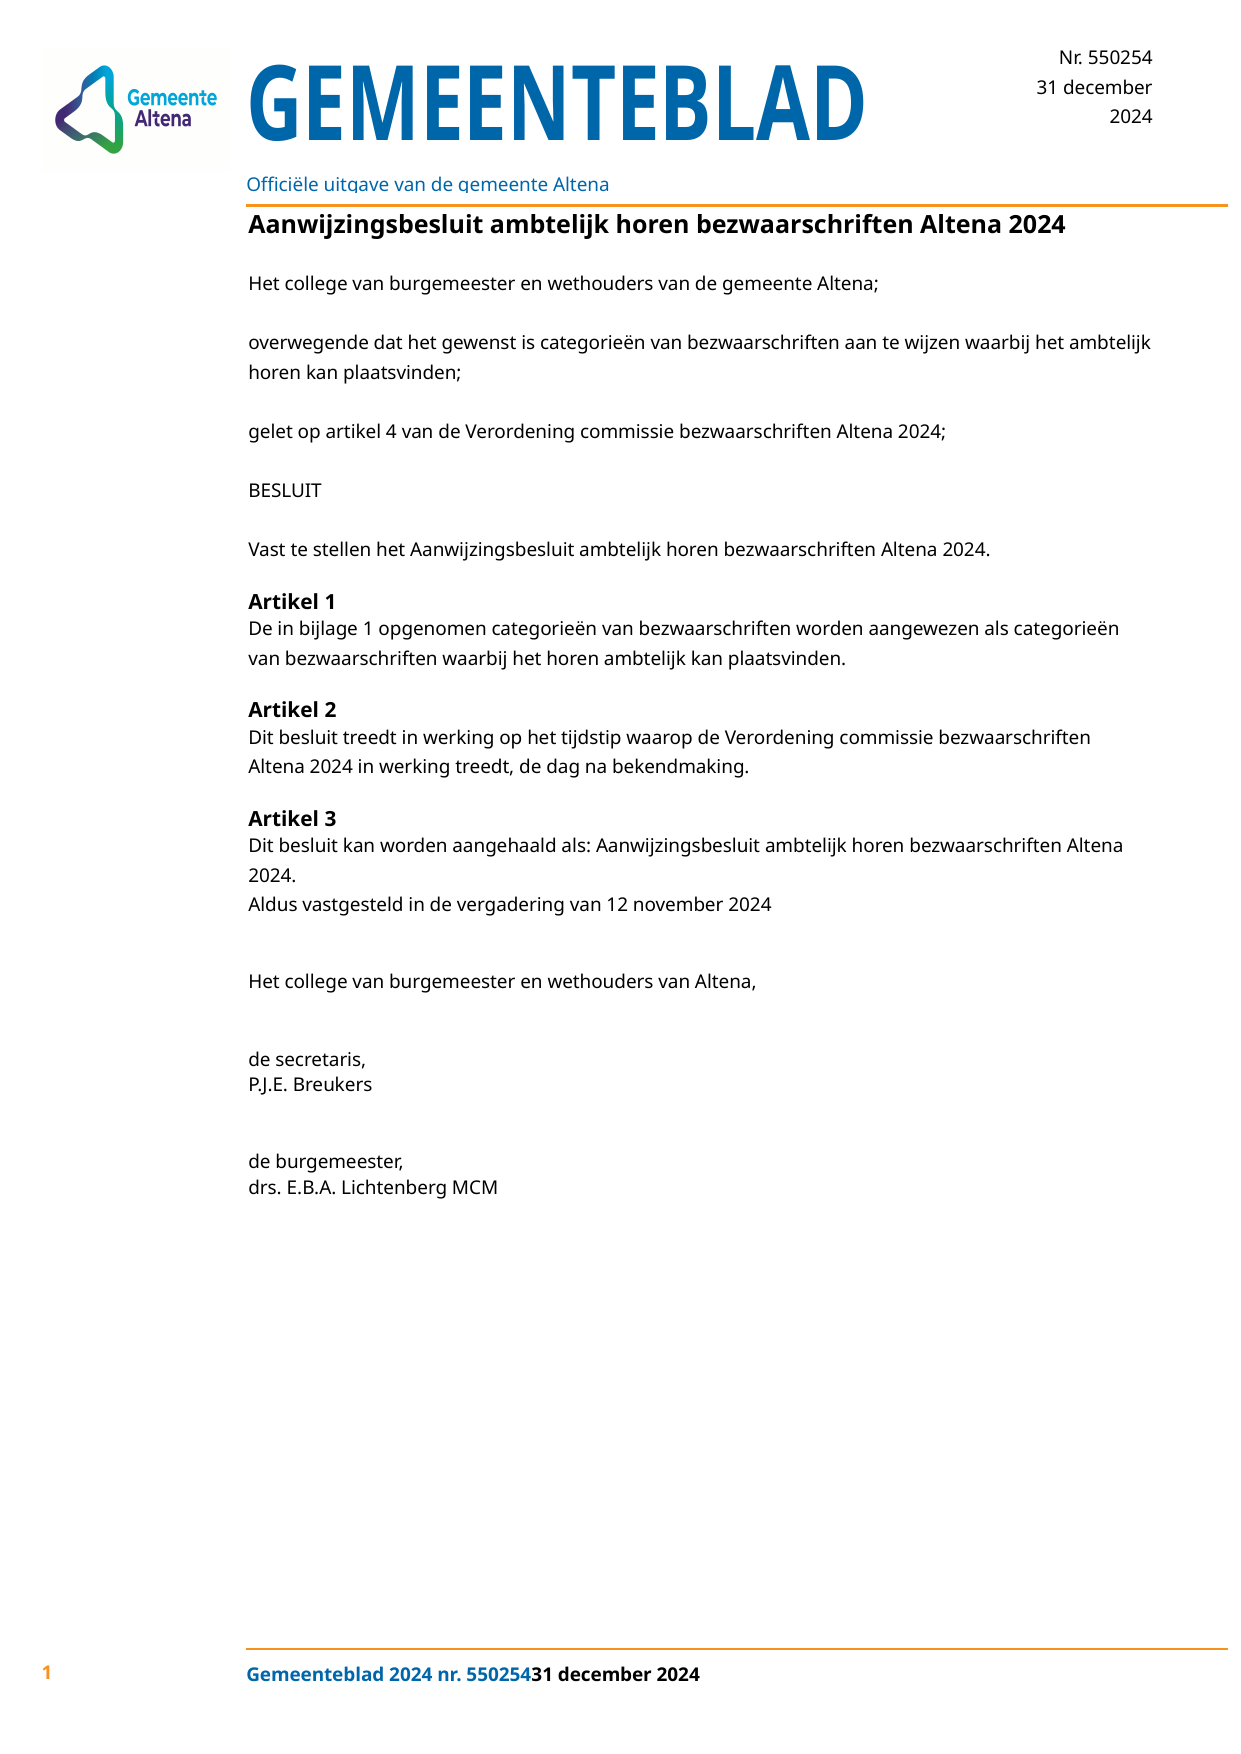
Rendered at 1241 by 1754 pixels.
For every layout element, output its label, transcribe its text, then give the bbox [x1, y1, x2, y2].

text drs. E.B.A. Lichtenberg MCM [248, 1174, 1152, 1200]
text Artikel 1 [248, 587, 1152, 615]
text Vast te stellen het Aanwijzingsbesluit ambtelijk horen bezwaarschriften Altena 2024. [248, 537, 1152, 562]
text Dit besluit treedt in werking op het tijdstip waarop de Verordening commissie bezwaarschriften Altena 2024 in werking treedt, de dag na bekendmaking. [248, 724, 1152, 779]
text overwegende dat het gewenst is categorieën van bezwaarschriften aan te wijzen waarbij het ambtelijk horen kan plaatsvinden; [248, 329, 1152, 385]
text de secretaris, [248, 1046, 1152, 1072]
text Aanwijzingsbesluit ambtelijk horen bezwaarschriften Altena 2024 [248, 207, 1152, 241]
text de burgemeester, [248, 1149, 1152, 1174]
picture [41, 47, 231, 172]
text gelet op artikel 4 van de Verordening commissie bezwaarschriften Altena 2024; [248, 418, 1152, 444]
text Dit besluit kan worden aangehaald als: Aanwijzingsbesluit ambtelijk horen bezwaarschriften Altena 2024. [248, 832, 1152, 888]
text Artikel 2 [248, 695, 1152, 724]
text Het college van burgemeester en wethouders van de gemeente Altena; [248, 270, 1152, 296]
text P.J.E. Breukers [248, 1072, 1152, 1097]
text Aldus vastgesteld in de vergadering van 12 november 2024 [248, 891, 1152, 917]
text De in bijlage 1 opgenomen categorieën van bezwaarschriften worden aangewezen als categorieën van bezwaarschriften waarbij het horen ambtelijk kan plaatsvinden. [248, 615, 1152, 671]
text Artikel 3 [248, 804, 1152, 832]
text BESLUIT [248, 477, 1152, 503]
text Het college van burgemeester en wethouders van Altena, [248, 969, 1152, 994]
